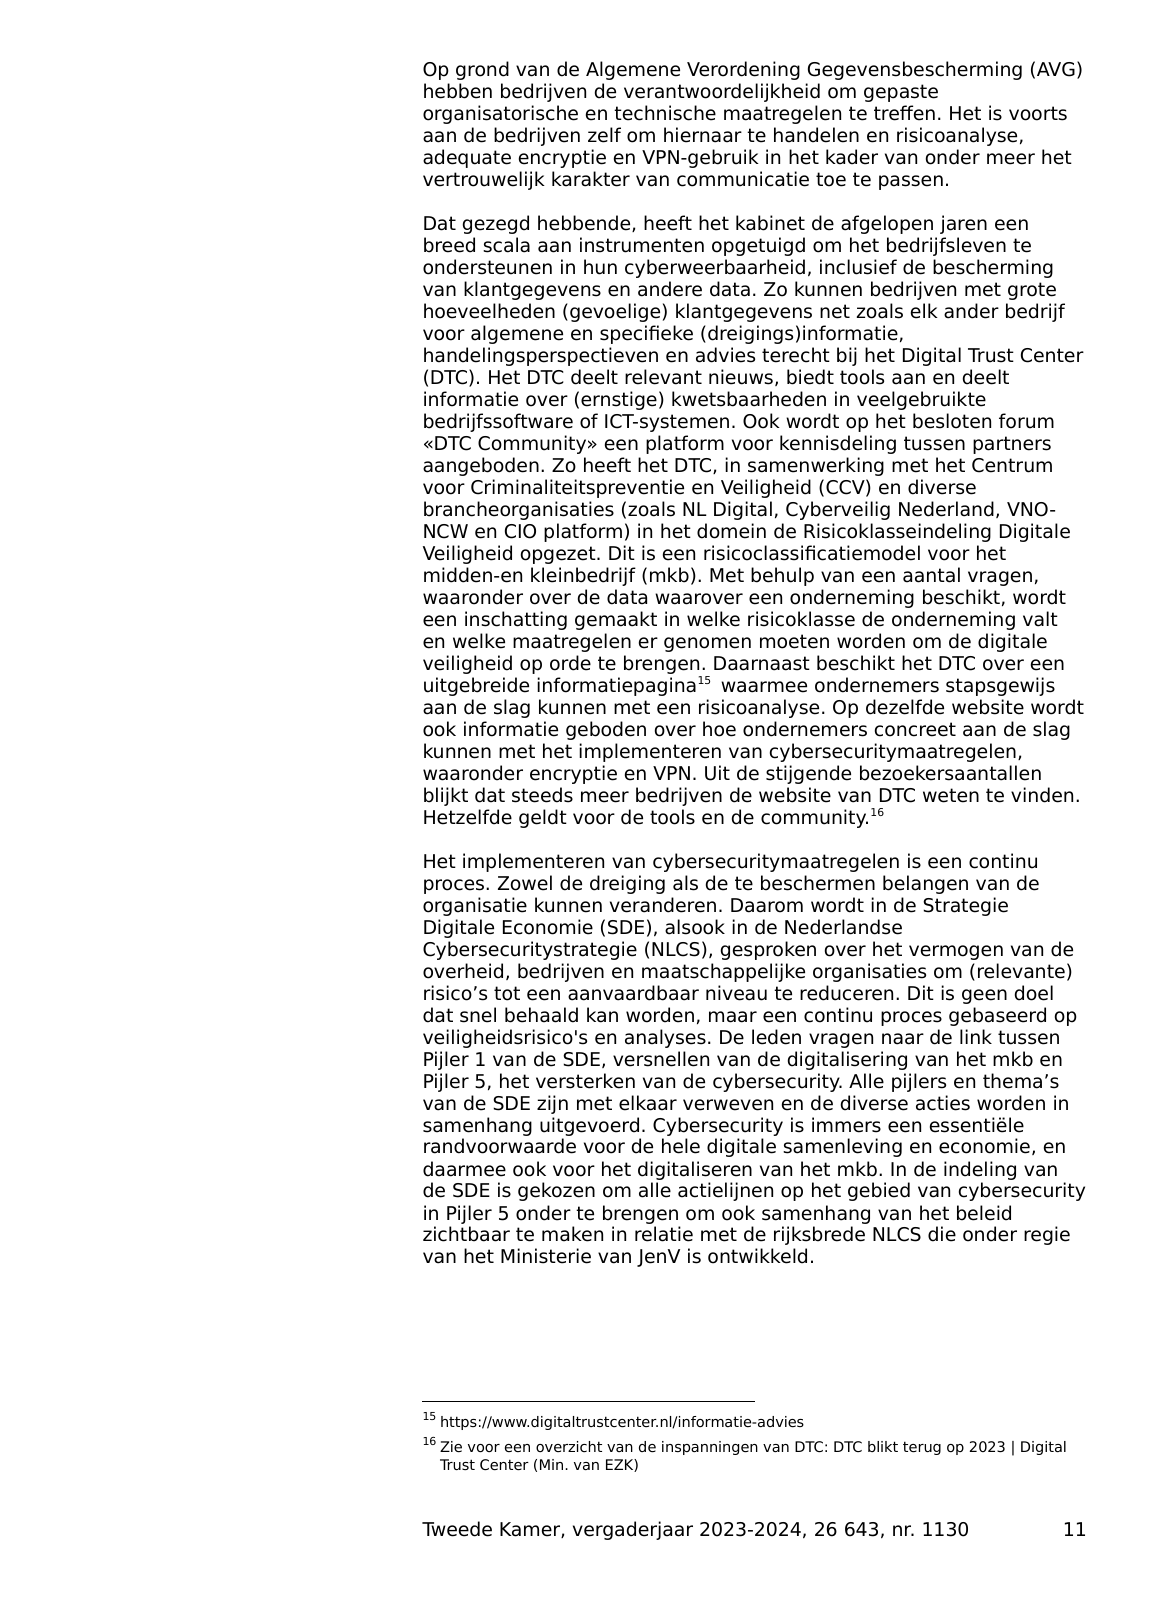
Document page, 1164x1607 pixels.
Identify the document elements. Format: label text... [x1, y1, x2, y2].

text Dat gezegd hebbende, heeft het kabinet de afgelopen jaren een breed scala aan instrumenten opgetuigd om het bedrijfsleven te ondersteunen in hun cyberweerbaarheid, inclusief de bescherming van klantgegevens en andere data. Zo kunnen bedrijven met grote hoeveelheden (gevoelige) klantgegevens net zoals elk ander bedrijf voor algemene en specifieke (dreigings)informatie, handelingsperspectieven en advies terecht bij het Digital Trust Center (DTC). Het DTC deelt relevant nieuws, biedt tools aan en deelt informatie over (ernstige) kwetsbaarheden in veelgebruikte bedrijfssoftware of ICT-systemen. Ook wordt op het besloten forum «DTC Community» een platform voor kennisdeling tussen partners aangeboden. Zo heeft het DTC, in samenwerking met het Centrum voor Criminaliteitspreventie en Veiligheid (CCV) en diverse brancheorganisaties (zoals NL Digital, Cyberveilig Nederland, VNO-NCW en CIO platform) in het domein de Risicoklasseindeling Digitale Veiligheid opgezet. Dit is een risicoclassificatiemodel voor het midden-en kleinbedrijf (mkb). Met behulp van een aantal vragen, waaronder over de data waarover een onderneming beschikt, wordt een inschatting gemaakt in welke risicoklasse de onderneming valt en welke maatregelen er genomen moeten worden om de digitale veiligheid op orde te brengen. Daarnaast beschikt het DTC over een uitgebreide informatiepagina waarmee ondernemers stapsgewijs aan de slag kunnen met een risicoanalyse. Op dezelfde website wordt ook informatie geboden over hoe ondernemers concreet aan de slag kunnen met het implementeren van cybersecuritymaatregelen, waaronder encryptie en VPN. Uit de stijgende bezoekersaantallen blijkt dat steeds meer bedrijven de website van DTC weten te vinden. Hetzelfde geldt voor de tools en de community. [422, 213, 1087, 828]
text https://www.digitaltrustcenter.nl/informatie-advies [422, 1410, 1087, 1432]
text Op grond van de Algemene Verordening Gegevensbescherming (AVG) hebben bedrijven de verantwoordelijkheid om gepaste organisatorische en technische maatregelen te treffen. Het is voorts aan de bedrijven zelf om hiernaar te handelen en risicoanalyse, adequate encryptie en VPN-gebruik in het kader van onder meer het vertrouwelijk karakter van communicatie toe te passen. [422, 59, 1087, 191]
text Het implementeren van cybersecuritymaatregelen is een continu proces. Zowel de dreiging als de te beschermen belangen van de organisatie kunnen veranderen. Daarom wordt in de Strategie Digitale Economie (SDE), alsook in de Nederlandse Cybersecuritystrategie (NLCS), gesproken over het vermogen van de overheid, bedrijven en maatschappelijke organisaties om (relevante) risico’s tot een aanvaardbaar niveau te reduceren. Dit is geen doel dat snel behaald kan worden, maar een continu proces gebaseerd op veiligheidsrisico's en analyses. De leden vragen naar de link tussen Pijler 1 van de SDE, versnellen van de digitalisering van het mkb en Pijler 5, het versterken van de cybersecurity. Alle pijlers en thema’s van de SDE zijn met elkaar verweven en de diverse acties worden in samenhang uitgevoerd. Cybersecurity is immers een essentiële randvoorwaarde voor de hele digitale samenleving en economie, en daarmee ook voor het digitaliseren van het mkb. In de indeling van de SDE is gekozen om alle actielijnen op het gebied van cybersecurity in Pijler 5 onder te brengen om ook samenhang van het beleid zichtbaar te maken in relatie met de rijksbrede NLCS die onder regie van het Ministerie van JenV is ontwikkeld. [422, 851, 1087, 1268]
text Zie voor een overzicht van de inspanningen van DTC: DTC blikt terug op 2023 | Digital Trust Center (Min. van EZK) [422, 1435, 1087, 1474]
